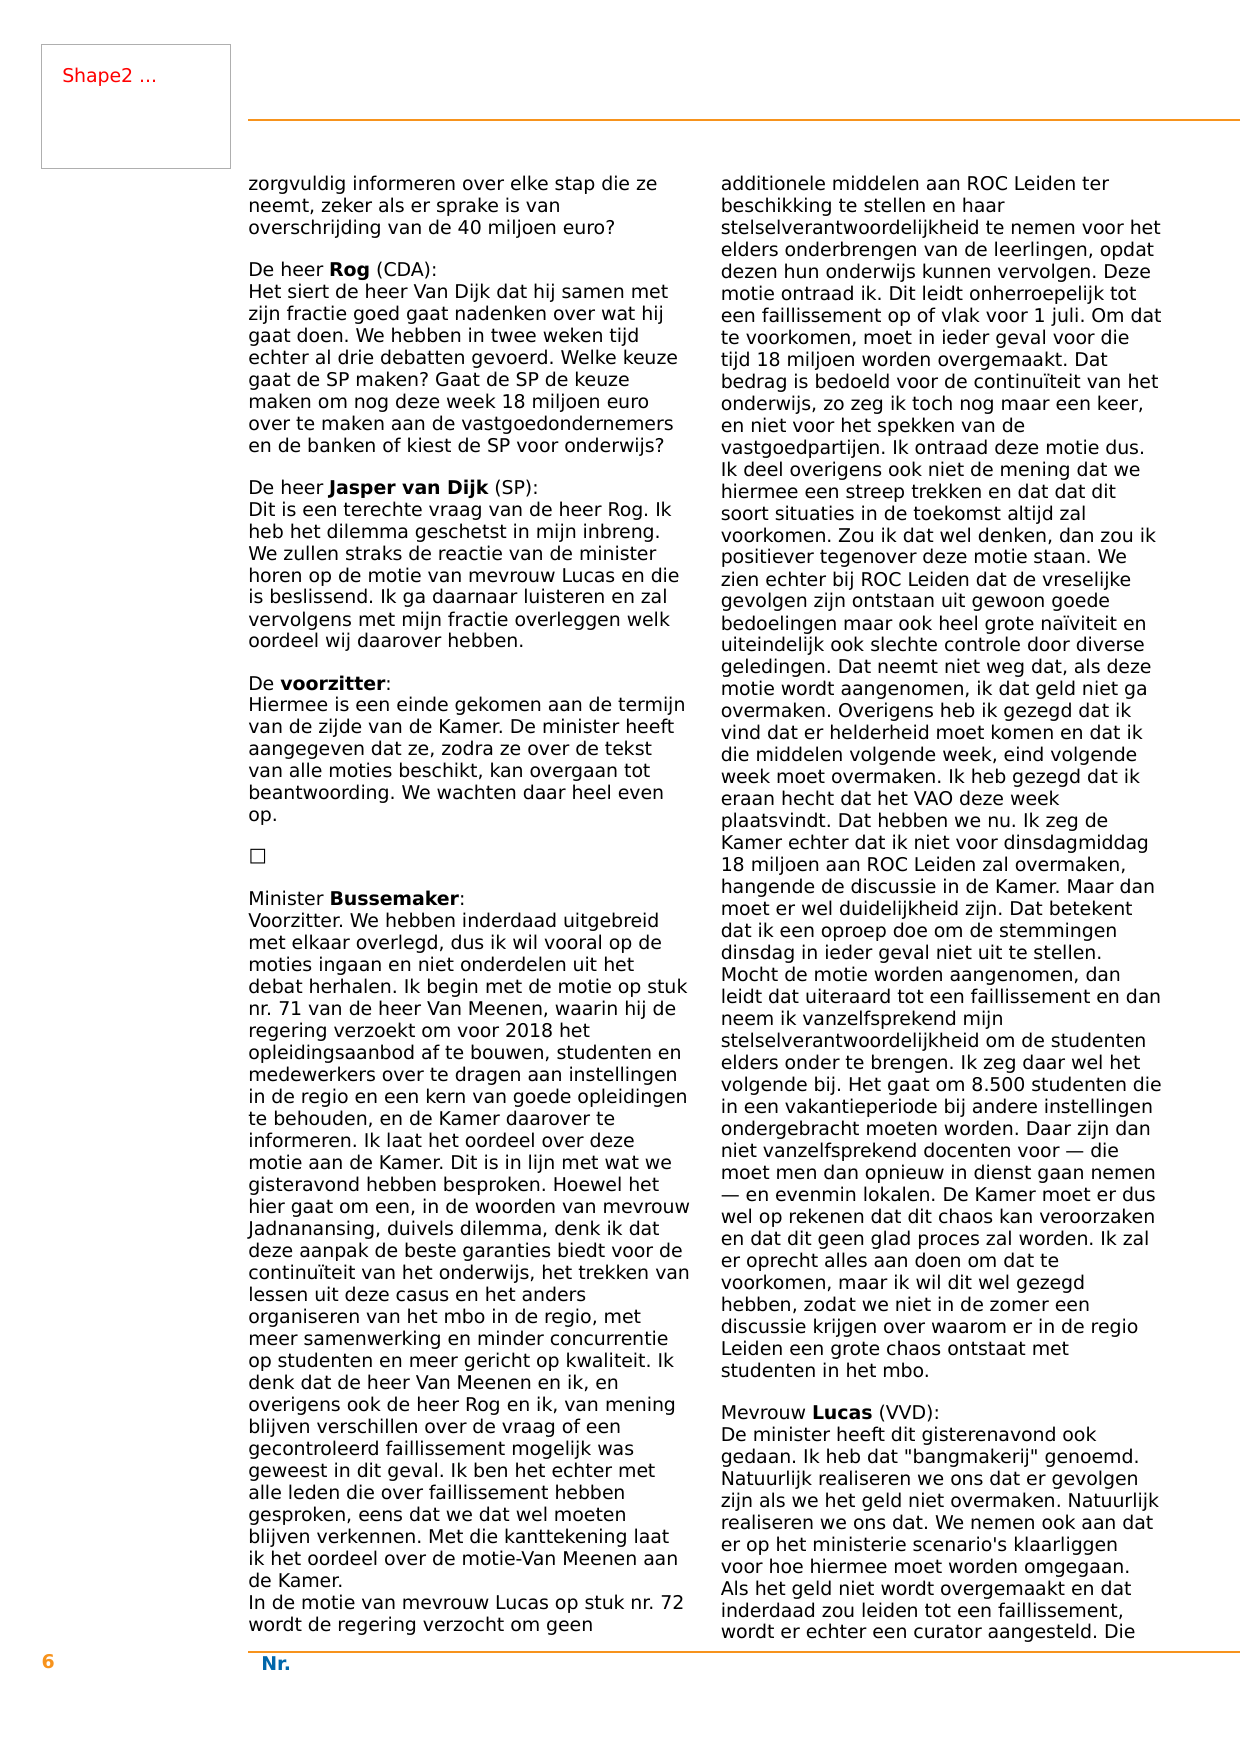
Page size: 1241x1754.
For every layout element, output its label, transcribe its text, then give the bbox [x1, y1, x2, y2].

text additionele middelen aan ROC Leiden ter beschikking te stellen en haar stelselverantwoordelijkheid te nemen voor het elders onderbrengen van de leerlingen, opdat dezen hun onderwijs kunnen vervolgen. Deze motie ontraad ik. Dit leidt onherroepelijk tot een faillissement op of vlak voor 1 juli. Om dat te voorkomen, moet in ieder geval voor die tijd 18 miljoen worden overgemaakt. Dat bedrag is bedoeld voor de continuïteit van het onderwijs, zo zeg ik toch nog maar een keer, en niet voor het spekken van de vastgoedpartijen. Ik ontraad deze motie dus. Ik deel overigens ook niet de mening dat we hiermee een streep trekken en dat dat dit soort situaties in de toekomst altijd zal voorkomen. Zou ik dat wel denken, dan zou ik positiever tegenover deze motie staan. We zien echter bij ROC Leiden dat de vreselijke gevolgen zijn ontstaan uit gewoon goede bedoelingen maar ook heel grote naïviteit en uiteindelijk ook slechte controle door diverse geledingen. Dat neemt niet weg dat, als deze motie wordt aangenomen, ik dat geld niet ga overmaken. Overigens heb ik gezegd dat ik vind dat er helderheid moet komen en dat ik die middelen volgende week, eind volgende week moet overmaken. Ik heb gezegd dat ik eraan hecht dat het VAO deze week plaatsvindt. Dat hebben we nu. Ik zeg de Kamer echter dat ik niet voor dinsdagmiddag 18 miljoen aan ROC Leiden zal overmaken, hangende de discussie in de Kamer. Maar dan moet er wel duidelijkheid zijn. Dat betekent dat ik een oproep doe om de stemmingen dinsdag in ieder geval niet uit te stellen. Mocht de motie worden aangenomen, dan leidt dat uiteraard tot een faillissement en dan neem ik vanzelfsprekend mijn stelselverantwoordelijkheid om de studenten elders onder te brengen. Ik zeg daar wel het volgende bij. Het gaat om 8.500 studenten die in een vakantieperiode bij andere instellingen ondergebracht moeten worden. Daar zijn dan niet vanzelfsprekend docenten voor — die moet men dan opnieuw in dienst gaan nemen — en evenmin lokalen. De Kamer moet er dus wel op rekenen dat dit chaos kan veroorzaken en dat dit geen glad proces zal worden. Ik zal er oprecht alles aan doen om dat te voorkomen, maar ik wil dit wel gezegd hebben, zodat we niet in de zomer een discussie krijgen over waarom er in de regio Leiden een grote chaos ontstaat met studenten in het mbo. [721, 173, 1163, 1382]
text De voorzitter: [248, 672, 691, 694]
text In de motie van mevrouw Lucas op stuk nr. 72 wordt de regering verzocht om geen [248, 1592, 691, 1636]
text Hiermee is een einde gekomen aan de termijn van de zijde van de Kamer. De minister heeft aangegeven dat ze, zodra ze over de tekst van alle moties beschikt, kan overgaan tot beantwoording. We wachten daar heel even op. [248, 694, 691, 826]
text Voorzitter. We hebben inderdaad uitgebreid met elkaar overlegd, dus ik wil vooral op de moties ingaan en niet onderdelen uit het debat herhalen. Ik begin met de motie op stuk nr. 71 van de heer Van Meenen, waarin hij de regering verzoekt om voor 2018 het opleidingsaanbod af te bouwen, studenten en medewerkers over te dragen aan instellingen in de regio en een kern van goede opleidingen te behouden, en de Kamer daarover te informeren. Ik laat het oordeel over deze motie aan de Kamer. Dit is in lijn met wat we gisteravond hebben besproken. Hoewel het hier gaat om een, in de woorden van mevrouw Jadnanansing, duivels dilemma, denk ik dat deze aanpak de beste garanties biedt voor de continuïteit van het onderwijs, het trekken van lessen uit deze casus en het anders organiseren van het mbo in de regio, met meer samenwerking en minder concurrentie op studenten en meer gericht op kwaliteit. Ik denk dat de heer Van Meenen en ik, en overigens ook de heer Rog en ik, van mening blijven verschillen over de vraag of een gecontroleerd faillissement mogelijk was geweest in dit geval. Ik ben het echter met alle leden die over faillissement hebben gesproken, eens dat we dat wel moeten blijven verkennen. Met die kanttekening laat ik het oordeel over de motie-Van Meenen aan de Kamer. [248, 910, 691, 1592]
text Het siert de heer Van Dijk dat hij samen met zijn fractie goed gaat nadenken over wat hij gaat doen. We hebben in twee weken tijd echter al drie debatten gevoerd. Welke keuze gaat de SP maken? Gaat de SP de keuze maken om nog deze week 18 miljoen euro over te maken aan de vastgoedondernemers en de banken of kiest de SP voor onderwijs? [248, 281, 691, 457]
text Minister Bussemaker: [248, 888, 691, 910]
text De heer Rog (CDA): [248, 259, 691, 281]
text Dit is een terechte vraag van de heer Rog. Ik heb het dilemma geschetst in mijn inbreng. We zullen straks de reactie van de minister horen op de motie van mevrouw Lucas en die is beslissend. Ik ga daarnaar luisteren en zal vervolgens met mijn fractie overleggen welk oordeel wij daarover hebben. [248, 498, 691, 652]
text zorgvuldig informeren over elke stap die ze neemt, zeker als er sprake is van overschrijding van de 40 miljoen euro? [248, 173, 691, 239]
text Mevrouw Lucas (VVD): [721, 1402, 1163, 1424]
text ⬜ [248, 846, 691, 868]
text De minister heeft dit gisterenavond ook gedaan. Ik heb dat "bangmakerij" genoemd. Natuurlijk realiseren we ons dat er gevolgen zijn als we het geld niet overmaken. Natuurlijk realiseren we ons dat. We nemen ook aan dat er op het ministerie scenario's klaarliggen voor hoe hiermee moet worden omgegaan. Als het geld niet wordt overgemaakt en dat inderdaad zou leiden tot een faillissement, wordt er echter een curator aangesteld. Die [721, 1424, 1163, 1643]
text De heer Jasper van Dijk (SP): [248, 477, 691, 498]
